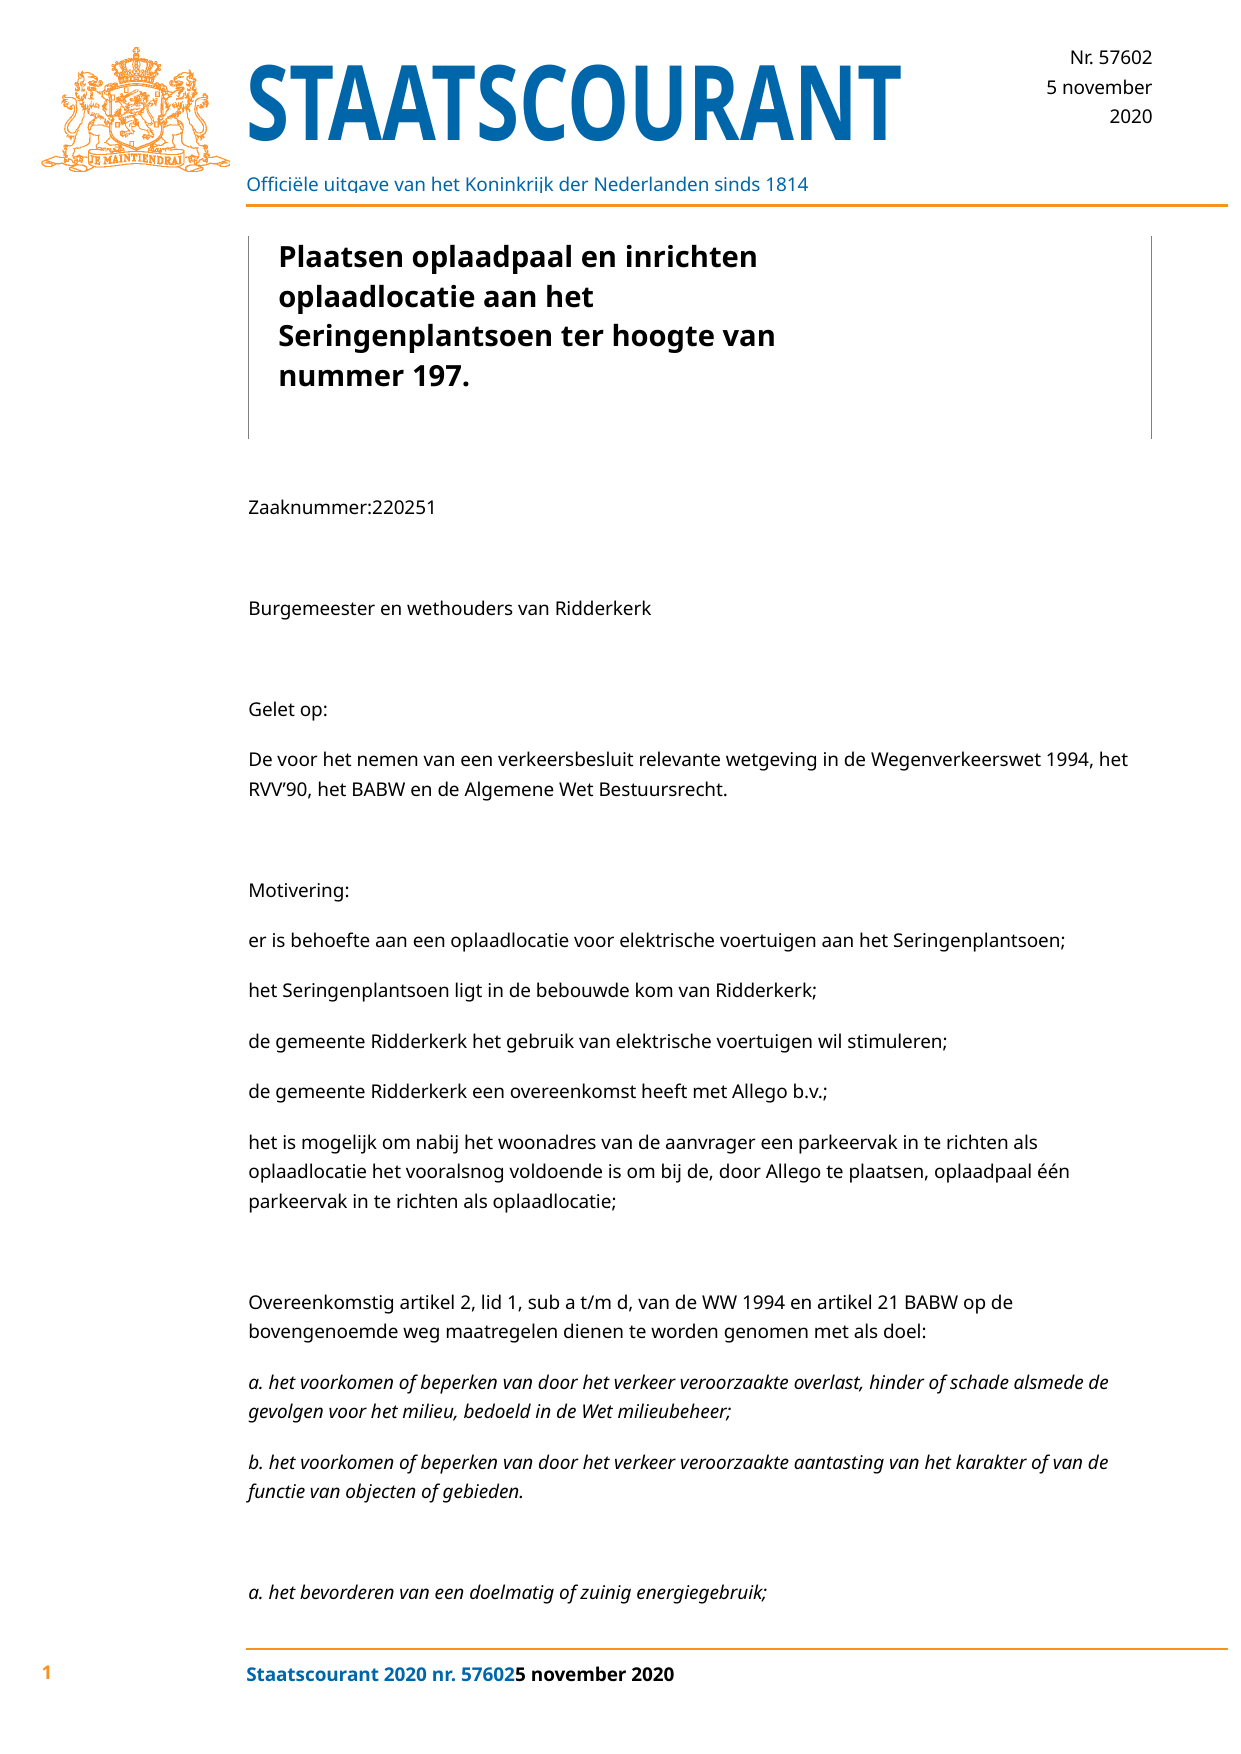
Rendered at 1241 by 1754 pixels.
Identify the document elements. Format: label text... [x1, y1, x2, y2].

text De voor het nemen van een verkeersbesluit relevante wetgeving in de Wegenverkeerswet 1994, het RVV’90, het BABW en de Algemene Wet Bestuursrecht. [248, 746, 1152, 802]
text Overeenkomstig artikel 2, lid 1, sub a t/m d, van de WW 1994 en artikel 21 BABW op de bovengenoemde weg maatregelen dienen te worden genomen met als doel: [248, 1289, 1152, 1344]
text de gemeente Ridderkerk een overeenkomst heeft met Allego b.v.; [248, 1078, 1152, 1104]
text a. het voorkomen of beperken van door het verkeer veroorzaakte overlast, hinder of schade alsmede de gevolgen voor het milieu, bedoeld in de Wet milieubeheer; [248, 1369, 1152, 1424]
table_header [850, 414, 1151, 439]
text er is behoefte aan een oplaadlocatie voor elektrische voertuigen aan het Seringenplantsoen; [248, 927, 1152, 953]
text Motivering: [248, 877, 1152, 903]
text de gemeente Ridderkerk het gebruik van elektrische voertuigen wil stimuleren; [248, 1028, 1152, 1054]
text Burgemeester en wethouders van Ridderkerk [248, 595, 1152, 621]
text Gelet op: [248, 696, 1152, 722]
text a. het bevorderen van een doelmatig of zuinig energiegebruik; [248, 1579, 1152, 1605]
picture [912, 236, 1090, 414]
text het is mogelijk om nabij het woonadres van de aanvrager een parkeervak in te richten als oplaadlocatie het vooralsnog voldoende is om bij de, door Allego te plaatsen, oplaadpaal één parkeervak in te richten als oplaadlocatie; [248, 1129, 1152, 1214]
table_header [1090, 236, 1151, 413]
table_header [850, 236, 912, 413]
text het Seringenplantsoen ligt in de bebouwde kom van Ridderkerk; [248, 978, 1152, 1003]
text Zaaknummer:220251 [248, 494, 1152, 520]
picture [41, 47, 231, 172]
table_header Plaatsen oplaadpaal en inrichten oplaadlocatie aan het Seringenplantsoen ter hoogte van nummer 197. [249, 236, 850, 439]
text b. het voorkomen of beperken van door het verkeer veroorzaakte aantasting van het karakter of van de functie van objecten of gebieden. [248, 1449, 1152, 1504]
